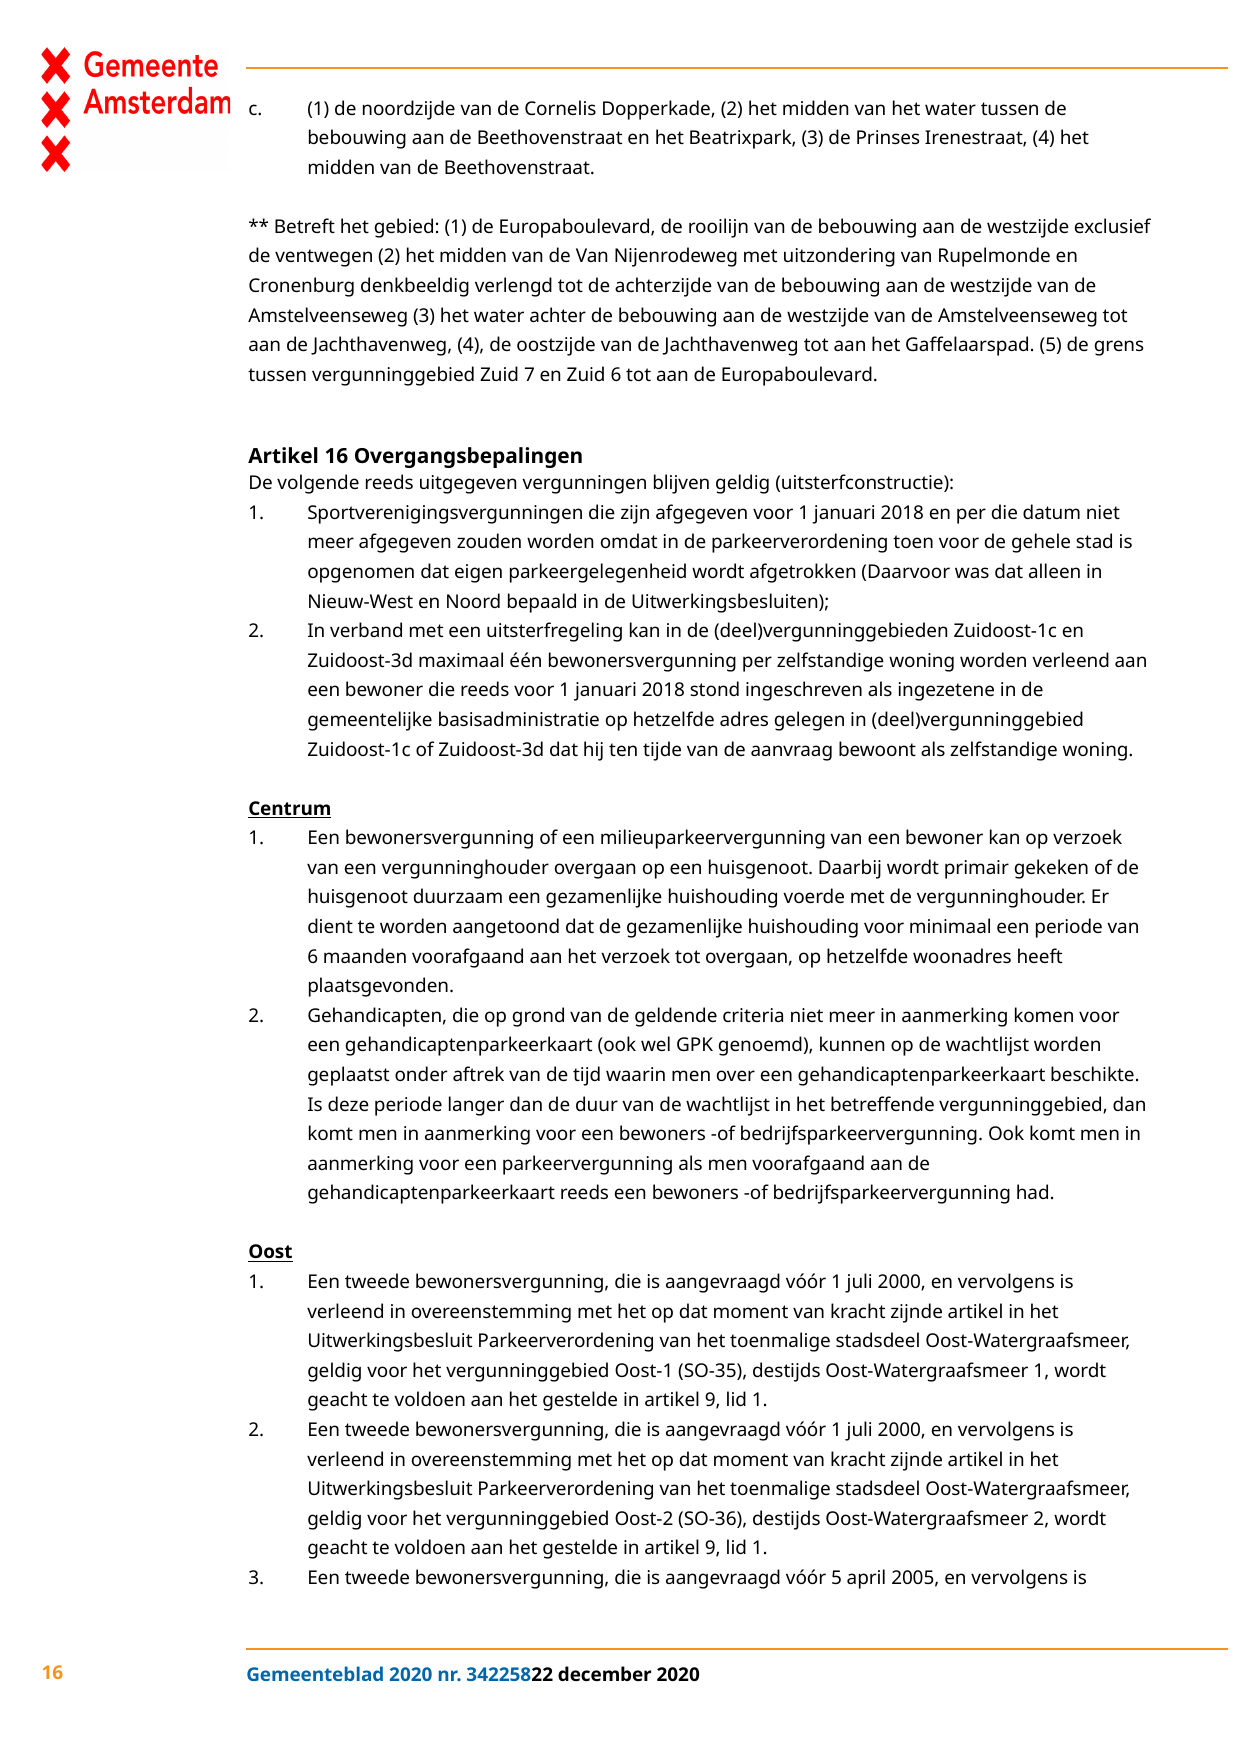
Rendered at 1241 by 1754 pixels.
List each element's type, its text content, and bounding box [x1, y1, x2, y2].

text De volgende reeds uitgegeven vergunningen blijven geldig (uitsterfconstructie): [248, 469, 1152, 495]
text ** Betreft het gebied: (1) de Europaboulevard, de rooilijn van de bebouwing aan de westzijde exclusief de ventwegen (2) het midden van de Van Nijenrodeweg met uitzondering van Rupelmonde en Cronenburg denkbeeldig verlengd tot de achterzijde van de bebouwing aan de westzijde van de Amstelveenseweg (3) het water achter de bebouwing aan de westzijde van de Amstelveenseweg tot aan de Jachthavenweg, (4), de oostzijde van de Jachthavenweg tot aan het Gaffelaarspad. (5) de grens tussen vergunninggebied Zuid 7 en Zuid 6 tot aan de Europaboulevard. [248, 213, 1152, 387]
picture [41, 47, 231, 172]
list Een bewonersvergunning of een milieuparkeervergunning van een bewoner kan op verzoek van een vergunninghouder overgaan op een huisgenoot. Daarbij wordt primair gekeken of de huisgenoot duurzaam een gezamenlijke huishouding voerde met de vergunninghouder. Er dient te worden aangetoond dat de gezamenlijke huishouding voor minimaal een periode van 6 maanden voorafgaand aan het verzoek tot overgaan, op hetzelfde woonadres heeft plaatsgevonden. [248, 824, 1152, 998]
text Centrum [248, 795, 1152, 821]
list Gehandicapten, die op grond van de geldende criteria niet meer in aanmerking komen voor een gehandicaptenparkeerkaart (ook wel GPK genoemd), kunnen op de wachtlijst worden geplaatst onder aftrek van de tijd waarin men over een gehandicaptenparkeerkaart beschikte. Is deze periode langer dan de duur van de wachtlijst in het betreffende vergunninggebied, dan komt men in aanmerking voor een bewoners -of bedrijfsparkeervergunning. Ook komt men in aanmerking voor een parkeervergunning als men voorafgaand aan de gehandicaptenparkeerkaart reeds een bewoners -of bedrijfsparkeervergunning had. [248, 1002, 1152, 1205]
list Een tweede bewonersvergunning, die is aangevraagd vóór 1 juli 2000, en vervolgens is verleend in overeenstemming met het op dat moment van kracht zijnde artikel in het Uitwerkingsbesluit Parkeerverordening van het toenmalige stadsdeel Oost-Watergraafsmeer, geldig voor het vergunninggebied Oost-1 (SO-35), destijds Oost-Watergraafsmeer 1, wordt geacht te voldoen aan het gestelde in artikel 9, lid 1. [248, 1268, 1152, 1412]
list (1) de noordzijde van de Cornelis Dopperkade, (2) het midden van het water tussen de bebouwing aan de Beethovenstraat en het Beatrixpark, (3) de Prinses Irenestraat, (4) het midden van de Beethovenstraat. [248, 95, 1152, 180]
list Een tweede bewonersvergunning, die is aangevraagd vóór 1 juli 2000, en vervolgens is verleend in overeenstemming met het op dat moment van kracht zijnde artikel in het Uitwerkingsbesluit Parkeerverordening van het toenmalige stadsdeel Oost-Watergraafsmeer, geldig voor het vergunninggebied Oost-2 (SO-36), destijds Oost-Watergraafsmeer 2, wordt geacht te voldoen aan het gestelde in artikel 9, lid 1. [248, 1416, 1152, 1560]
text Oost [248, 1239, 1152, 1264]
list Sportverenigingsvergunningen die zijn afgegeven voor 1 januari 2018 en per die datum niet meer afgegeven zouden worden omdat in de parkeerverordening toen voor de gehele stad is opgenomen dat eigen parkeergelegenheid wordt afgetrokken (Daarvoor was dat alleen in Nieuw-West en Noord bepaald in de Uitwerkingsbesluiten); [248, 499, 1152, 613]
list In verband met een uitsterfregeling kan in de (deel)vergunninggebieden Zuidoost-1c en Zuidoost-3d maximaal één bewonersvergunning per zelfstandige woning worden verleend aan een bewoner die reeds voor 1 januari 2018 stond ingeschreven als ingezetene in de gemeentelijke basisadministratie op hetzelfde adres gelegen in (deel)vergunninggebied Zuidoost-1c of Zuidoost-3d dat hij ten tijde van de aanvraag bewoont als zelfstandige woning. [248, 617, 1152, 761]
list Een tweede bewonersvergunning, die is aangevraagd vóór 5 april 2005, en vervolgens is [248, 1564, 1152, 1590]
text Artikel 16 Overgangsbepalingen [248, 441, 1152, 469]
